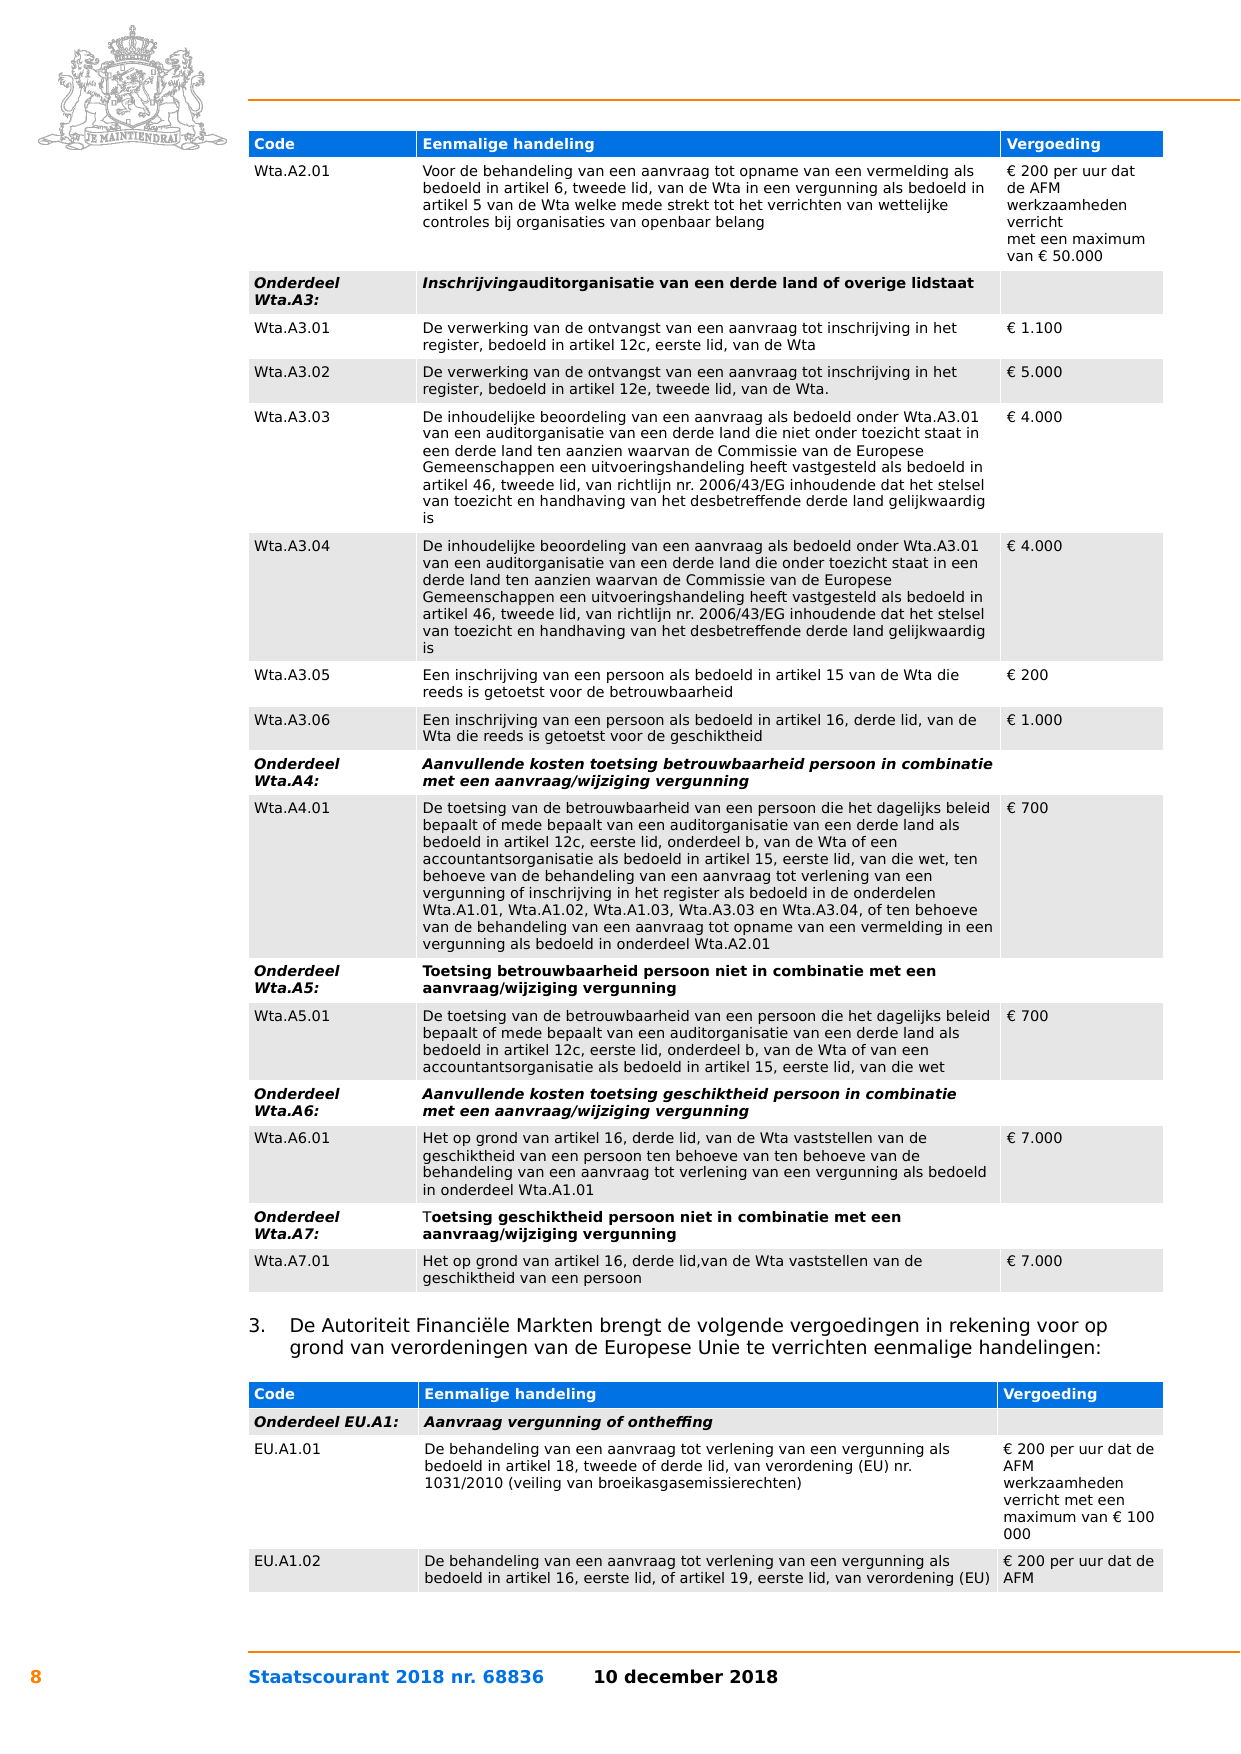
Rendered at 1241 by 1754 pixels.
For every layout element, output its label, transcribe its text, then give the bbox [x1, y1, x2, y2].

table_cell De verwerking van de ontvangst van een aanvraag tot inschrijving in het register, bedoeld in artikel 12c, eerste lid, van de Wta [417, 315, 1000, 358]
table_cell € 5.000 [1001, 359, 1163, 403]
table_cell Onderdeel Wta.A7: [249, 1204, 416, 1247]
table_cell Wta.A3.02 [249, 359, 416, 403]
table_cell [1001, 271, 1163, 314]
table_header Eenmalige handeling [419, 1382, 997, 1408]
table_header Vergoeding [1001, 131, 1163, 157]
picture [38, 25, 227, 150]
table_cell € 7.000 [1001, 1126, 1163, 1203]
table_cell Onderdeel Wta.A4: [249, 751, 416, 794]
table_cell € 200 per uur dat de AFM [998, 1549, 1163, 1592]
table_cell [1001, 751, 1163, 794]
table_cell Onderdeel Wta.A6: [249, 1081, 416, 1125]
table_cell Toetsing betrouwbaarheid persoon niet in combinatie met een aanvraag/wijziging vergunning [417, 959, 1000, 1002]
table_cell Het op grond van artikel 16, derde lid, van de Wta vaststellen van de geschiktheid van een persoon ten behoeve van ten behoeve van de behandeling van een aanvraag tot verlening van een vergunning als bedoeld in onderdeel Wta.A1.01 [417, 1126, 1000, 1203]
table_cell [1001, 959, 1163, 1002]
table_cell € 700 [1001, 1003, 1163, 1080]
table_cell [998, 1409, 1163, 1435]
table_cell € 200 per uur dat de AFM werkzaamheden verricht met een maximum van € 100 000 [998, 1436, 1163, 1548]
table_cell Wta.A3.03 [249, 404, 416, 532]
table_cell Een inschrijving van een persoon als bedoeld in artikel 16, derde lid, van de Wta die reeds is getoetst voor de geschiktheid [417, 707, 1000, 750]
table_cell Onderdeel Wta.A5: [249, 959, 416, 1002]
table_cell € 4.000 [1001, 404, 1163, 532]
table_cell De inhoudelijke beoordeling van een aanvraag als bedoeld onder Wta.A3.01 van een auditorganisatie van een derde land die niet onder toezicht staat in een derde land ten aanzien waarvan de Commissie van de Europese Gemeenschappen een uitvoeringshandeling heeft vastgesteld als bedoeld in artikel 46, tweede lid, van richtlijn nr. 2006/43/EG inhoudende dat het stelsel van toezicht en handhaving van het desbetreffende derde land gelijkwaardig is [417, 404, 1000, 532]
table_cell EU.A1.01 [249, 1436, 418, 1548]
table_header Code [249, 131, 416, 157]
table_cell Inschrijvingauditorganisatie van een derde land of overige lidstaat [417, 271, 1000, 314]
table_cell Wta.A3.04 [249, 533, 416, 661]
table_cell De toetsing van de betrouwbaarheid van een persoon die het dagelijks beleid bepaalt of mede bepaalt van een auditorganisatie van een derde land als bedoeld in artikel 12c, eerste lid, onderdeel b, van de Wta of van een accountantsorganisatie als bedoeld in artikel 15, eerste lid, van die wet [417, 1003, 1000, 1080]
table_cell Aanvullende kosten toetsing betrouwbaarheid persoon in combinatie met een aanvraag/wijziging vergunning [417, 751, 1000, 794]
table_cell Wta.A2.01 [249, 158, 416, 269]
table_cell [1001, 1081, 1163, 1125]
table_header Vergoeding [998, 1382, 1163, 1408]
table_cell € 1.100 [1001, 315, 1163, 358]
table_cell € 7.000 [1001, 1249, 1163, 1292]
table_cell € 700 [1001, 795, 1163, 958]
table_cell Wta.A3.06 [249, 707, 416, 750]
table_cell Voor de behandeling van een aanvraag tot opname van een vermelding als bedoeld in artikel 6, tweede lid, van de Wta in een vergunning als bedoeld in artikel 5 van de Wta welke mede strekt tot het verrichten van wettelijke controles bij organisaties van openbaar belang [417, 158, 1000, 269]
table_cell € 1.000 [1001, 707, 1163, 750]
table_cell Het op grond van artikel 16, derde lid,van de Wta vaststellen van de geschiktheid van een persoon [417, 1249, 1000, 1292]
table_cell Onderdeel Wta.A3: [249, 271, 416, 314]
table_header Eenmalige handeling [417, 131, 1000, 157]
table_cell De behandeling van een aanvraag tot verlening van een vergunning als bedoeld in artikel 18, tweede of derde lid, van verordening (EU) nr. 1031/2010 (veiling van broeikasgasemissierechten) [419, 1436, 997, 1548]
table_cell Wta.A6.01 [249, 1126, 416, 1203]
text 3. De Autoriteit Financiële Markten brengt de volgende vergoedingen in rekening voor op grond van verordeningen van de Europese Unie te verrichten eenmalige handelingen: [248, 1315, 1163, 1359]
table_cell € 4.000 [1001, 533, 1163, 661]
table_cell Wta.A5.01 [249, 1003, 416, 1080]
table_cell EU.A1.02 [249, 1549, 418, 1592]
table_cell Onderdeel EU.A1: [249, 1409, 418, 1435]
table_cell Een inschrijving van een persoon als bedoeld in artikel 15 van de Wta die reeds is getoetst voor de betrouwbaarheid [417, 662, 1000, 706]
table_cell [1001, 1204, 1163, 1247]
table_cell Toetsing geschiktheid persoon niet in combinatie met een aanvraag/wijziging vergunning [417, 1204, 1000, 1247]
table_header Code [249, 1382, 418, 1408]
table_cell De verwerking van de ontvangst van een aanvraag tot inschrijving in het register, bedoeld in artikel 12e, tweede lid, van de Wta. [417, 359, 1000, 403]
table_cell De inhoudelijke beoordeling van een aanvraag als bedoeld onder Wta.A3.01 van een auditorganisatie van een derde land die onder toezicht staat in een derde land ten aanzien waarvan de Commissie van de Europese Gemeenschappen een uitvoeringshandeling heeft vastgesteld als bedoeld in artikel 46, tweede lid, van richtlijn nr. 2006/43/EG inhoudende dat het stelsel van toezicht en handhaving van het desbetreffende derde land gelijkwaardig is [417, 533, 1000, 661]
table_cell Wta.A3.05 [249, 662, 416, 706]
table_cell Wta.A4.01 [249, 795, 416, 958]
table_cell € 200 [1001, 662, 1163, 706]
table_cell Aanvraag vergunning of ontheffing [419, 1409, 997, 1435]
table_cell € 200 per uur dat de AFM werkzaamheden verricht met een maximum van € 50.000 [1001, 158, 1163, 269]
table_cell De toetsing van de betrouwbaarheid van een persoon die het dagelijks beleid bepaalt of mede bepaalt van een auditorganisatie van een derde land als bedoeld in artikel 12c, eerste lid, onderdeel b, van de Wta of een accountantsorganisatie als bedoeld in artikel 15, eerste lid, van die wet, ten behoeve van de behandeling van een aanvraag tot verlening van een vergunning of inschrijving in het register als bedoeld in de onderdelen Wta.A1.01, Wta.A1.02, Wta.A1.03, Wta.A3.03 en Wta.A3.04, of ten behoeve van de behandeling van een aanvraag tot opname van een vermelding in een vergunning als bedoeld in onderdeel Wta.A2.01 [417, 795, 1000, 958]
table_cell Wta.A7.01 [249, 1249, 416, 1292]
table_cell Aanvullende kosten toetsing geschiktheid persoon in combinatie met een aanvraag/wijziging vergunning [417, 1081, 1000, 1125]
table_cell Wta.A3.01 [249, 315, 416, 358]
table_cell De behandeling van een aanvraag tot verlening van een vergunning als bedoeld in artikel 16, eerste lid, of artikel 19, eerste lid, van verordening (EU) [419, 1549, 997, 1592]
